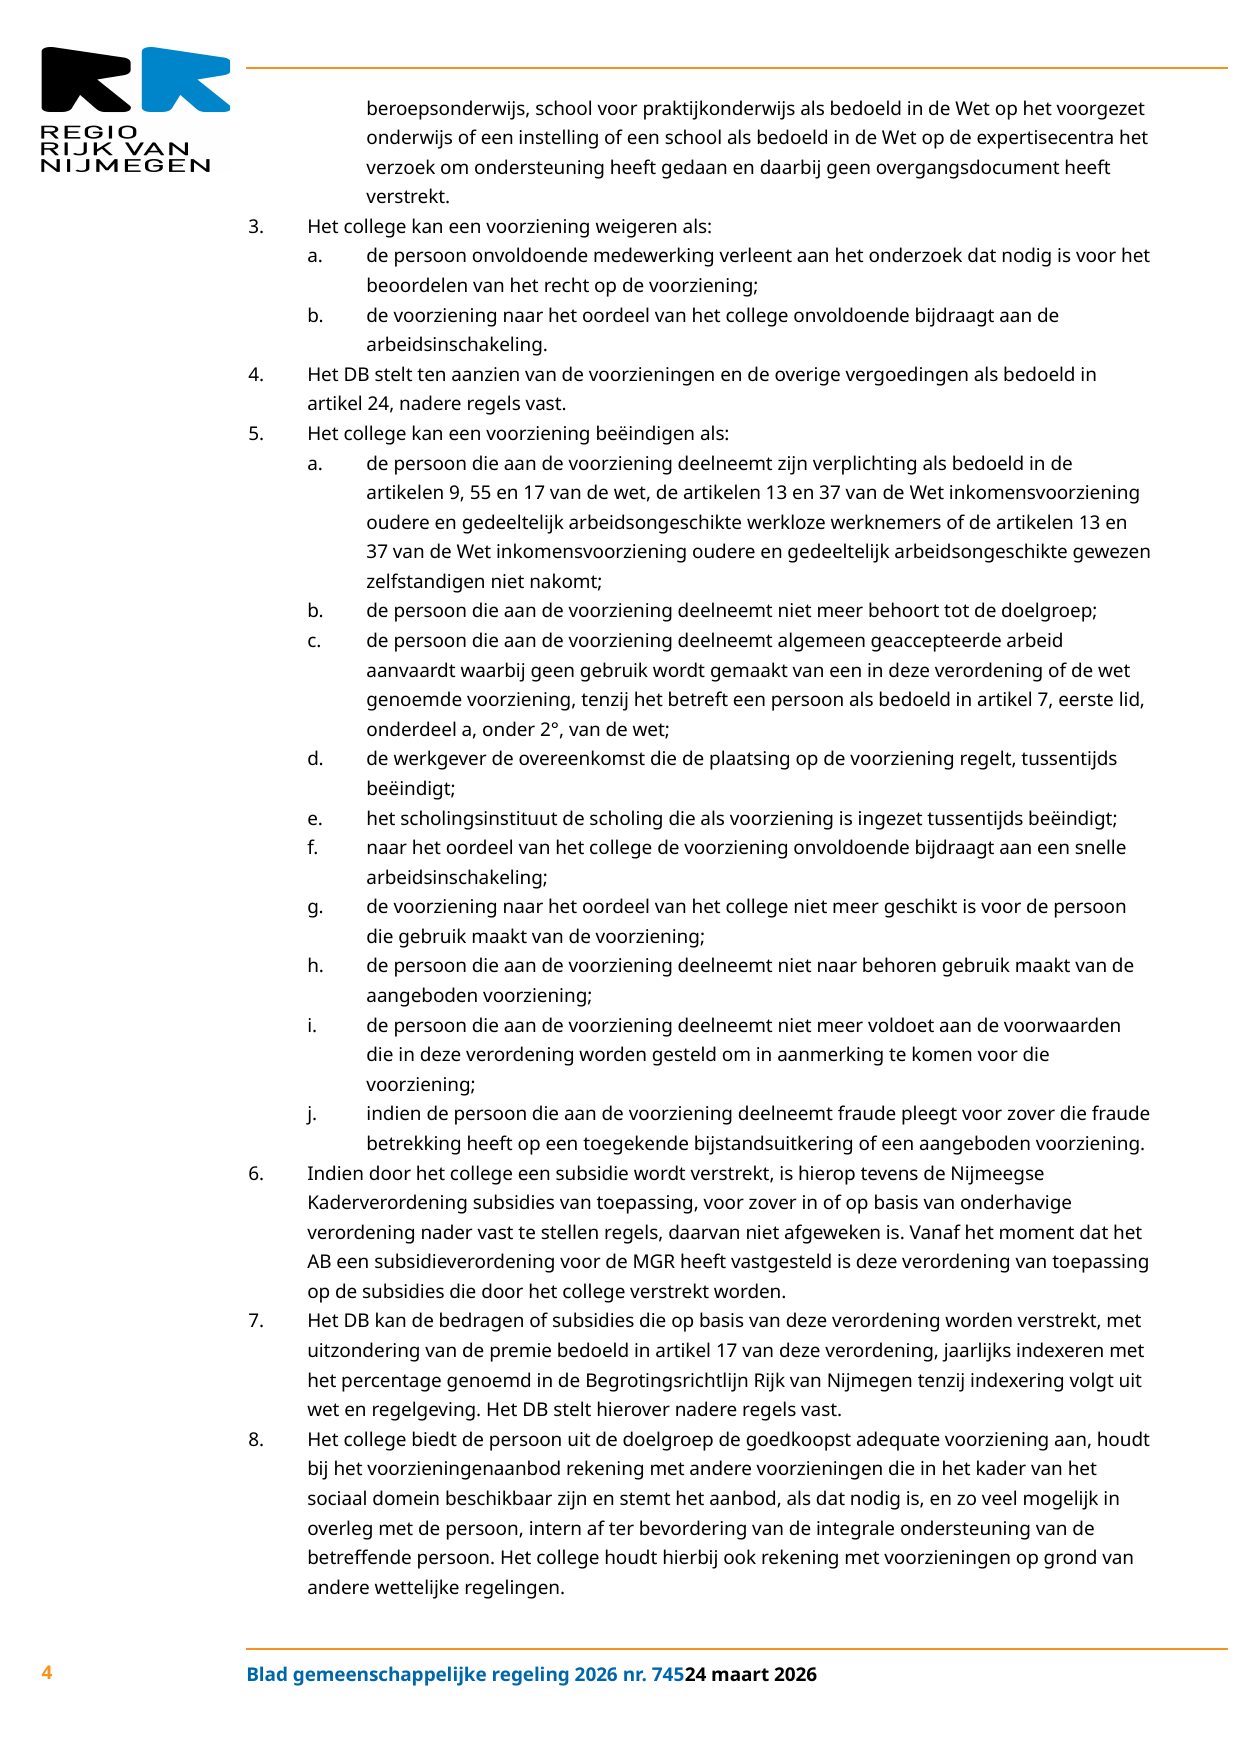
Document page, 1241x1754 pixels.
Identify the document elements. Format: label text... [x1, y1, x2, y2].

list de persoon die aan de voorziening deelneemt niet meer behoort tot de doelgroep; [307, 598, 1152, 623]
list de persoon die aan de voorziening deelneemt algemeen geaccepteerde arbeid aanvaardt waarbij geen gebruik wordt gemaakt van een in deze verordening of de wet genoemde voorziening, tenzij het betreft een persoon als bedoeld in artikel 7, eerste lid, onderdeel a, onder 2°, van de wet; [307, 627, 1152, 742]
list de persoon die aan de voorziening deelneemt niet meer voldoet aan de voorwaarden die in deze verordening worden gesteld om in aanmerking te komen voor die voorziening; [307, 1012, 1152, 1097]
list Het DB stelt ten aanzien van de voorzieningen en de overige vergoedingen als bedoeld in artikel 24, nadere regels vast. [248, 361, 1152, 416]
list naar het oordeel van het college de voorziening onvoldoende bijdraagt aan een snelle arbeidsinschakeling; [307, 834, 1152, 890]
list de voorziening naar het oordeel van het college onvoldoende bijdraagt aan de arbeidsinschakeling. [307, 302, 1152, 357]
list Het college kan een voorziening weigeren als: [248, 213, 1152, 239]
picture [161, 47, 231, 59]
list Het college kan een voorziening beëindigen als: [248, 420, 1152, 446]
list Het DB kan de bedragen of subsidies die op basis van deze verordening worden verstrekt, met uitzondering van de premie bedoeld in artikel 17 van deze verordening, jaarlijks indexeren met het percentage genoemd in de Begrotingsrichtlijn Rijk van Nijmegen tenzij indexering volgt uit wet en regelgeving. Het DB stelt hierover nadere regels vast. [248, 1308, 1152, 1422]
list beroepsonderwijs, school voor praktijkonderwijs als bedoeld in de Wet op het voorgezet onderwijs of een instelling of een school als bedoeld in de Wet op de expertisecentra het verzoek om ondersteuning heeft gedaan en daarbij geen overgangsdocument heeft verstrekt. [307, 95, 1152, 209]
list de werkgever de overeenkomst die de plaatsing op de voorziening regelt, tussentijds beëindigt; [307, 746, 1152, 801]
list de persoon onvoldoende medewerking verleent aan het onderzoek dat nodig is voor het beoordelen van het recht op de voorziening; [307, 243, 1152, 298]
list het scholingsinstituut de scholing die als voorziening is ingezet tussentijds beëindigt; [307, 805, 1152, 831]
list indien de persoon die aan de voorziening deelneemt fraude pleegt voor zover die fraude betrekking heeft op een toegekende bijstandsuitkering of een aangeboden voorziening. [307, 1101, 1152, 1156]
picture [200, 73, 231, 105]
picture [41, 47, 231, 172]
list Het college biedt de persoon uit de doelgroep de goedkoopst adequate voorziening aan, houdt bij het voorzieningenaanbod rekening met andere voorzieningen die in het kader van het sociaal domein beschikbaar zijn en stemt het aanbod, als dat nodig is, en zo veel mogelijk in overleg met de persoon, intern af ter bevordering van de integrale ondersteuning van de betreffende persoon. Het college houdt hierbij ook rekening met voorzieningen op grond van andere wettelijke regelingen. [248, 1426, 1152, 1600]
list de persoon die aan de voorziening deelneemt zijn verplichting als bedoeld in de artikelen 9, 55 en 17 van de wet, de artikelen 13 en 37 van de Wet inkomensvoorziening oudere en gedeeltelijk arbeidsongeschikte werkloze werknemers of de artikelen 13 en 37 van de Wet inkomensvoorziening oudere en gedeeltelijk arbeidsongeschikte gewezen zelfstandigen niet nakomt; [307, 450, 1152, 594]
list de persoon die aan de voorziening deelneemt niet naar behoren gebruik maakt van de aangeboden voorziening; [307, 953, 1152, 1008]
list Indien door het college een subsidie wordt verstrekt, is hierop tevens de Nijmeegse Kaderverordening subsidies van toepassing, voor zover in of op basis van onderhavige verordening nader vast te stellen regels, daarvan niet afgeweken is. Vanaf het moment dat het AB een subsidieverordening voor de MGR heeft vastgesteld is deze verordening van toepassing op de subsidies die door het college verstrekt worden. [248, 1160, 1152, 1304]
list de voorziening naar het oordeel van het college niet meer geschikt is voor de persoon die gebruik maakt van de voorziening; [307, 893, 1152, 949]
